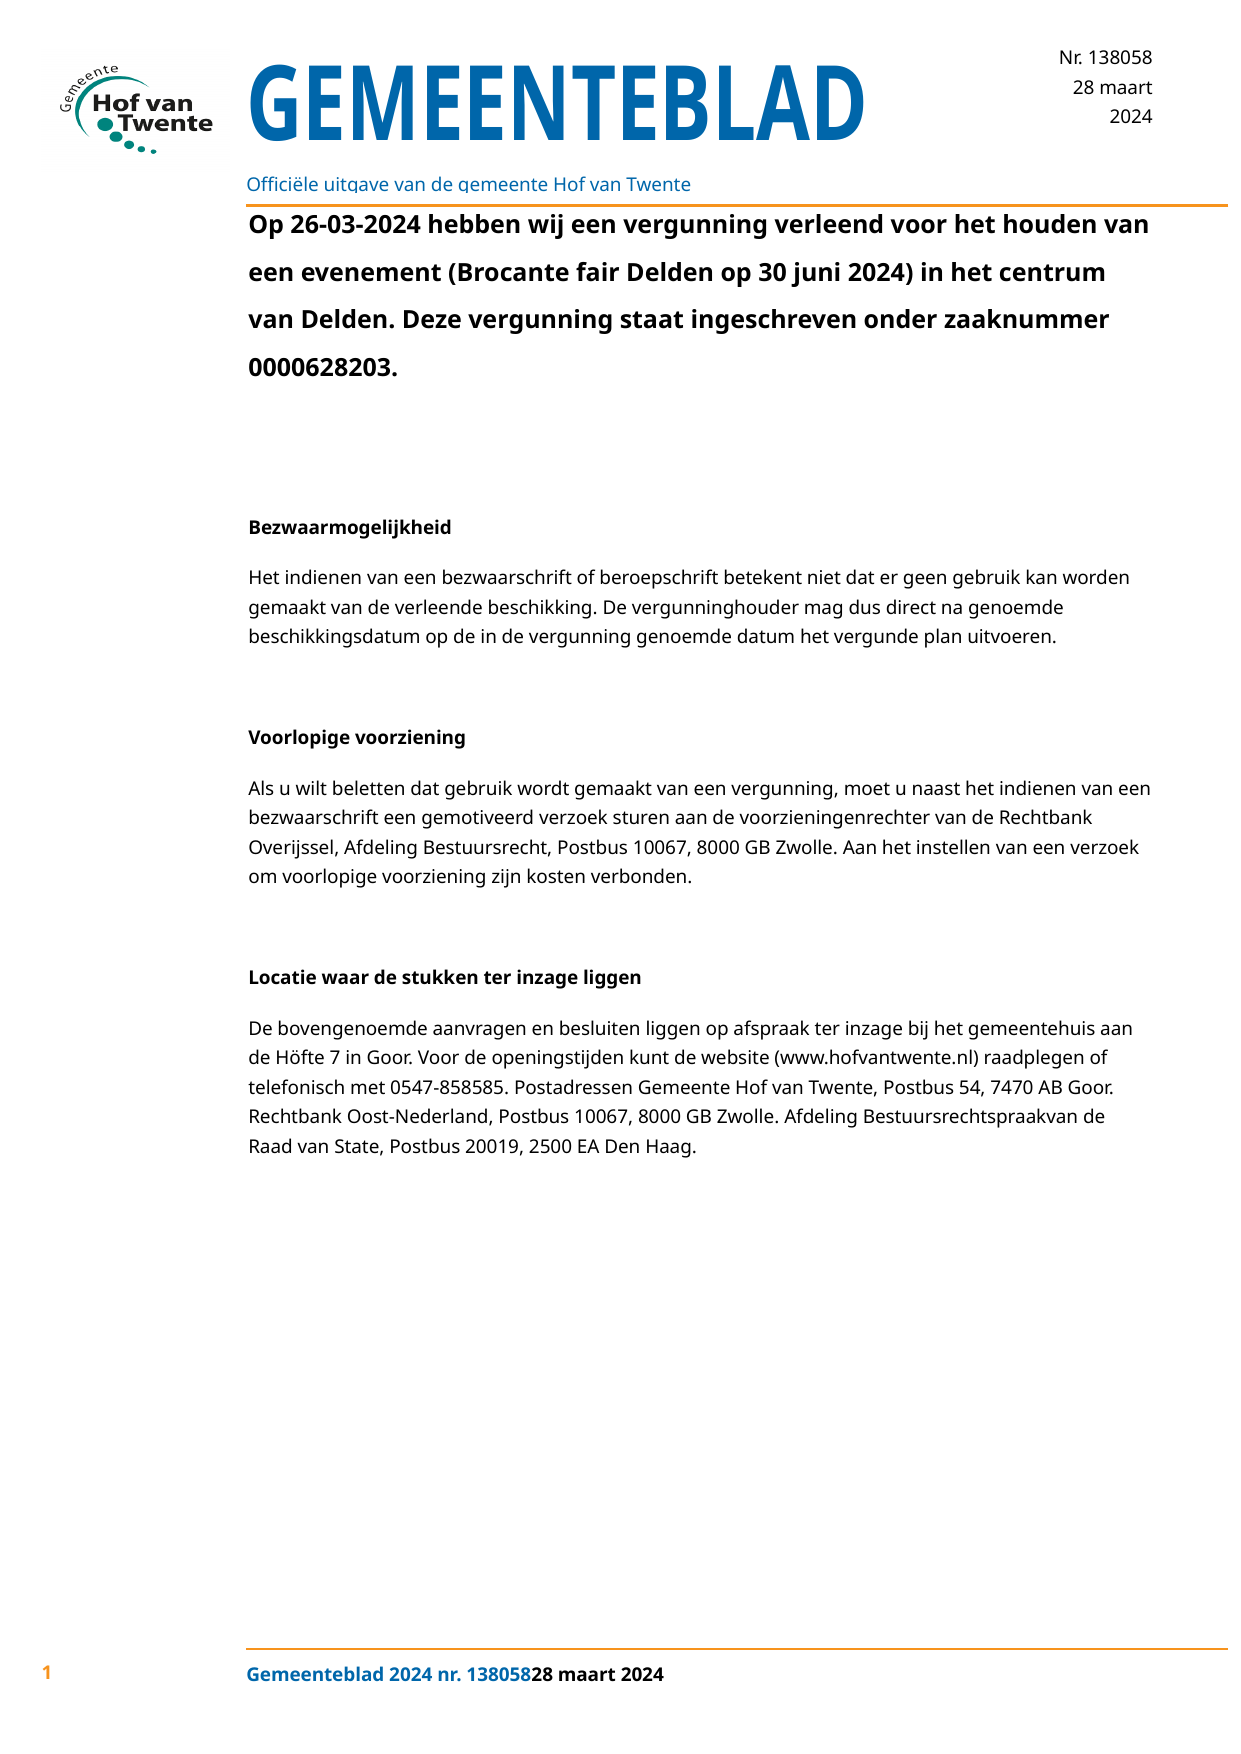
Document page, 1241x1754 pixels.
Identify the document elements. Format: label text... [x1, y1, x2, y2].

text De bovengenoemde aanvragen en besluiten liggen op afspraak ter inzage bij het gemeentehuis aan de Höfte 7 in Goor. Voor de openingstijden kunt de website (www.hofvantwente.nl) raadplegen of telefonisch met 0547-858585. Postadressen Gemeente Hof van Twente, Postbus 54, 7470 AB Goor. Rechtbank Oost-Nederland, Postbus 10067, 8000 GB Zwolle. Afdeling Bestuursrechtspraakvan de Raad van State, Postbus 20019, 2500 EA Den Haag. [248, 1015, 1152, 1159]
picture [41, 47, 231, 172]
text Als u wilt beletten dat gebruik wordt gemaakt van een vergunning, moet u naast het indienen van een bezwaarschrift een gemotiveerd verzoek sturen aan de voorzieningenrechter van de Rechtbank Overijssel, Afdeling Bestuursrecht, Postbus 10067, 8000 GB Zwolle. Aan het instellen van een verzoek om voorlopige voorziening zijn kosten verbonden. [248, 775, 1152, 889]
text Op 26-03-2024 hebben wij een vergunning verleend voor het houden van een evenement (Brocante fair Delden op 30 juni 2024) in het centrum van Delden. Deze vergunning staat ingeschreven onder zaaknummer 0000628203. [248, 207, 1152, 384]
text Het indienen van een bezwaarschrift of beroepschrift betekent niet dat er geen gebruik kan worden gemaakt van de verleende beschikking. De vergunninghouder mag dus direct na genoemde beschikkingsdatum op de in de vergunning genoemde datum het vergunde plan uitvoeren. [248, 564, 1152, 649]
text Locatie waar de stukken ter inzage liggen [248, 964, 1152, 990]
text Bezwaarmogelijkheid [248, 514, 1152, 540]
text Voorlopige voorziening [248, 724, 1152, 750]
